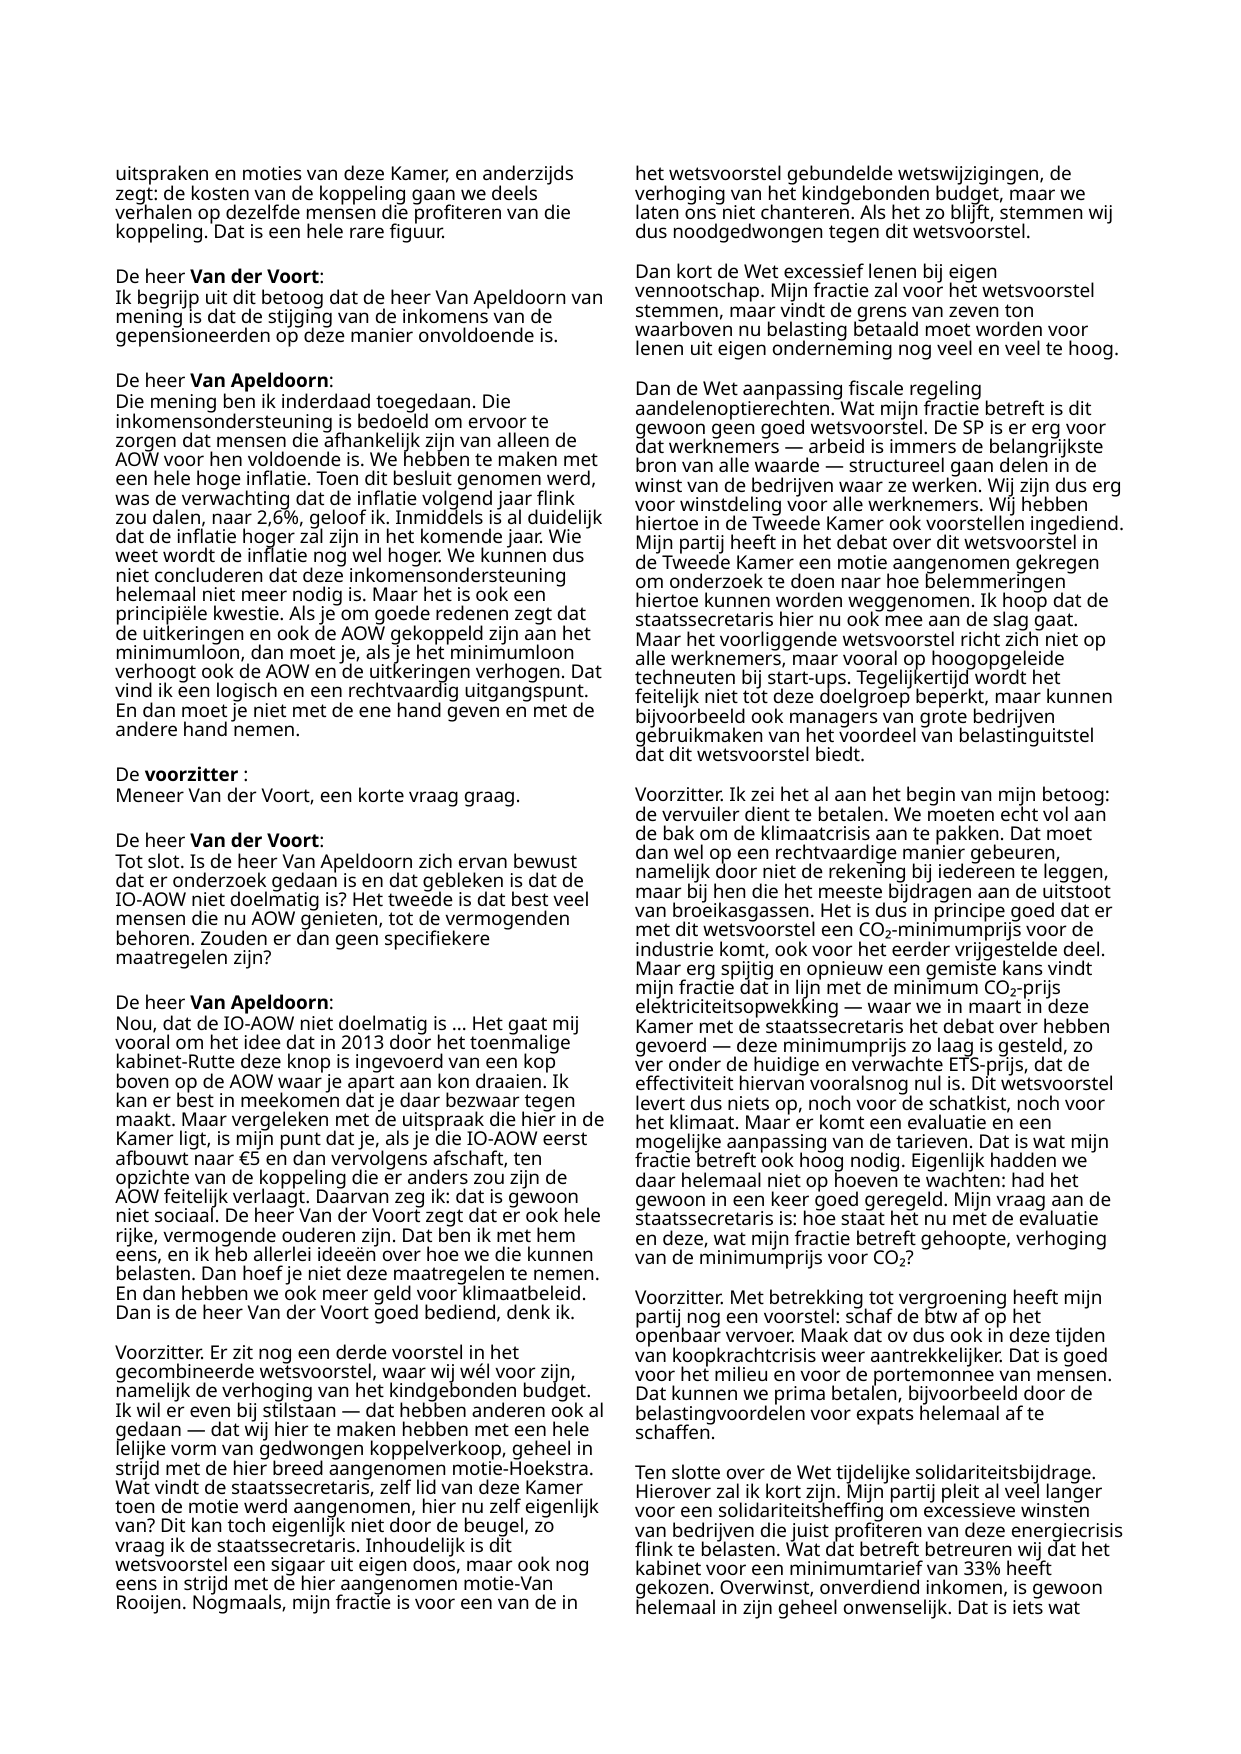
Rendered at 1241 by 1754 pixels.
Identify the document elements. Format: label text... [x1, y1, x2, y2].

text De heer Van Apeldoorn: [115, 989, 605, 1015]
text De heer Van Apeldoorn: [115, 368, 605, 393]
text Die mening ben ik inderdaad toegedaan. Die inkomensondersteuning is bedoeld om ervoor te zorgen dat mensen die afhankelijk zijn van alleen de AOW voor hen voldoende is. We hebben te maken met een hele hoge inflatie. Toen dit besluit genomen werd, was de verwachting dat de inflatie volgend jaar flink zou dalen, naar 2,6%, geloof ik. Inmiddels is al duidelijk dat de inflatie hoger zal zijn in het komende jaar. Wie weet wordt de inflatie nog wel hoger. We kunnen dus niet concluderen dat deze inkomensondersteuning helemaal niet meer nodig is. Maar het is ook een principiële kwestie. Als je om goede redenen zegt dat de uitkeringen en ook de AOW gekoppeld zijn aan het minimumloon, dan moet je, als je het minimumloon verhoogt ook de AOW en de uitkeringen verhogen. Dat vind ik een logisch en een rechtvaardig uitgangspunt. En dan moet je niet met de ene hand geven en met de andere hand nemen. [115, 393, 605, 740]
text De heer Van der Voort: [115, 827, 605, 853]
text het wetsvoorstel gebundelde wetswijzigingen, de verhoging van het kindgebonden budget, maar we laten ons niet chanteren. Als het zo blijft, stemmen wij dus noodgedwongen tegen dit wetsvoorstel. [635, 165, 1125, 242]
text Voorzitter. Ik zei het al aan het begin van mijn betoog: de vervuiler dient te betalen. We moeten echt vol aan de bak om de klimaatcrisis aan te pakken. Dat moet dan wel op een rechtvaardige manier gebeuren, namelijk door niet de rekening bij iedereen te leggen, maar bij hen die het meeste bijdragen aan de uitstoot van broeikasgassen. Het is dus in principe goed dat er met dit wetsvoorstel een CO₂-minimumprijs voor de industrie komt, ook voor het eerder vrijgestelde deel. Maar erg spijtig en opnieuw een gemiste kans vindt mijn fractie dat in lijn met de minimum CO₂-prijs elektriciteitsopwekking — waar we in maart in deze Kamer met de staatssecretaris het debat over hebben gevoerd — deze minimumprijs zo laag is gesteld, zo ver onder de huidige en verwachte ETS-prijs, dat de effectiviteit hiervan vooralsnog nul is. Dit wetsvoorstel levert dus niets op, noch voor de schatkist, noch voor het klimaat. Maar er komt een evaluatie en een mogelijke aanpassing van de tarieven. Dat is wat mijn fractie betreft ook hoog nodig. Eigenlijk hadden we daar helemaal niet op hoeven te wachten: had het gewoon in een keer goed geregeld. Mijn vraag aan de staatssecretaris is: hoe staat het nu met de evaluatie en deze, wat mijn fractie betreft gehoopte, verhoging van de minimumprijs voor CO₂? [635, 786, 1125, 1268]
text Dan de Wet aanpassing fiscale regeling aandelenoptierechten. Wat mijn fractie betreft is dit gewoon geen goed wetsvoorstel. De SP is er erg voor dat werknemers — arbeid is immers de belangrijkste bron van alle waarde — structureel gaan delen in de winst van de bedrijven waar ze werken. Wij zijn dus erg voor winstdeling voor alle werknemers. Wij hebben hiertoe in de Tweede Kamer ook voorstellen ingediend. Mijn partij heeft in het debat over dit wetsvoorstel in de Tweede Kamer een motie aangenomen gekregen om onderzoek te doen naar hoe belemmeringen hiertoe kunnen worden weggenomen. Ik hoop dat de staatssecretaris hier nu ook mee aan de slag gaat. Maar het voorliggende wetsvoorstel richt zich niet op alle werknemers, maar vooral op hoogopgeleide techneuten bij start-ups. Tegelijkertijd wordt het feitelijk niet tot deze doelgroep beperkt, maar kunnen bijvoorbeeld ook managers van grote bedrijven gebruikmaken van het voordeel van belastinguitstel dat dit wetsvoorstel biedt. [635, 380, 1125, 766]
text Dan kort de Wet excessief lenen bij eigen vennootschap. Mijn fractie zal voor het wetsvoorstel stemmen, maar vindt de grens van zeven ton waarboven nu belasting betaald moet worden voor lenen uit eigen onderneming nog veel en veel te hoog. [635, 263, 1125, 359]
text De voorzitter : [115, 761, 605, 787]
text Meneer Van der Voort, een korte vraag graag. [115, 787, 605, 806]
text Ten slotte over de Wet tijdelijke solidariteitsbijdrage. Hierover zal ik kort zijn. Mijn partij pleit al veel langer voor een solidariteitsheffing om excessieve winsten van bedrijven die juist profiteren van deze energiecrisis flink te belasten. Wat dat betreft betreuren wij dat het kabinet voor een minimumtarief van 33% heeft gekozen. Overwinst, onverdiend inkomen, is gewoon helemaal in zijn geheel onwenselijk. Dat is iets wat [635, 1464, 1125, 1618]
text De heer Van der Voort: [115, 263, 605, 289]
text Tot slot. Is de heer Van Apeldoorn zich ervan bewust dat er onderzoek gedaan is en dat gebleken is dat de IO-AOW niet doelmatig is? Het tweede is dat best veel mensen die nu AOW genieten, tot de vermogenden behoren. Zouden er dan geen specifiekere maatregelen zijn? [115, 853, 605, 968]
text uitspraken en moties van deze Kamer, en anderzijds zegt: de kosten van de koppeling gaan we deels verhalen op dezelfde mensen die profiteren van die koppeling. Dat is een hele rare figuur. [115, 165, 605, 242]
text Voorzitter. Er zit nog een derde voorstel in het gecombineerde wetsvoorstel, waar wij wél voor zijn, namelijk de verhoging van het kindgebonden budget. Ik wil er even bij stilstaan — dat hebben anderen ook al gedaan — dat wij hier te maken hebben met een hele lelijke vorm van gedwongen koppelverkoop, geheel in strijd met de hier breed aangenomen motie-Hoekstra. Wat vindt de staatssecretaris, zelf lid van deze Kamer toen de motie werd aangenomen, hier nu zelf eigenlijk van? Dit kan toch eigenlijk niet door de beugel, zo vraag ik de staatssecretaris. Inhoudelijk is dit wetsvoorstel een sigaar uit eigen doos, maar ook nog eens in strijd met de hier aangenomen motie-Van Rooijen. Nogmaals, mijn fractie is voor een van de in [115, 1344, 605, 1614]
text Voorzitter. Met betrekking tot vergroening heeft mijn partij nog een voorstel: schaf de btw af op het openbaar vervoer. Maak dat ov dus ook in deze tijden van koopkrachtcrisis weer aantrekkelijker. Dat is goed voor het milieu en voor de portemonnee van mensen. Dat kunnen we prima betalen, bijvoorbeeld door de belastingvoordelen voor expats helemaal af te schaffen. [635, 1289, 1125, 1443]
text Ik begrijp uit dit betoog dat de heer Van Apeldoorn van mening is dat de stijging van de inkomens van de gepensioneerden op deze manier onvoldoende is. [115, 289, 605, 347]
text Nou, dat de IO-AOW niet doelmatig is … Het gaat mij vooral om het idee dat in 2013 door het toenmalige kabinet-Rutte deze knop is ingevoerd van een kop boven op de AOW waar je apart aan kon draaien. Ik kan er best in meekomen dat je daar bezwaar tegen maakt. Maar vergeleken met de uitspraak die hier in de Kamer ligt, is mijn punt dat je, als je die IO-AOW eerst afbouwt naar €5 en dan vervolgens afschaft, ten opzichte van de koppeling die er anders zou zijn de AOW feitelijk verlaagt. Daarvan zeg ik: dat is gewoon niet sociaal. De heer Van der Voort zegt dat er ook hele rijke, vermogende ouderen zijn. Dat ben ik met hem eens, en ik heb allerlei ideeën over hoe we die kunnen belasten. Dan hoef je niet deze maatregelen te nemen. En dan hebben we ook meer geld voor klimaatbeleid. Dan is de heer Van der Voort goed bediend, denk ik. [115, 1015, 605, 1323]
